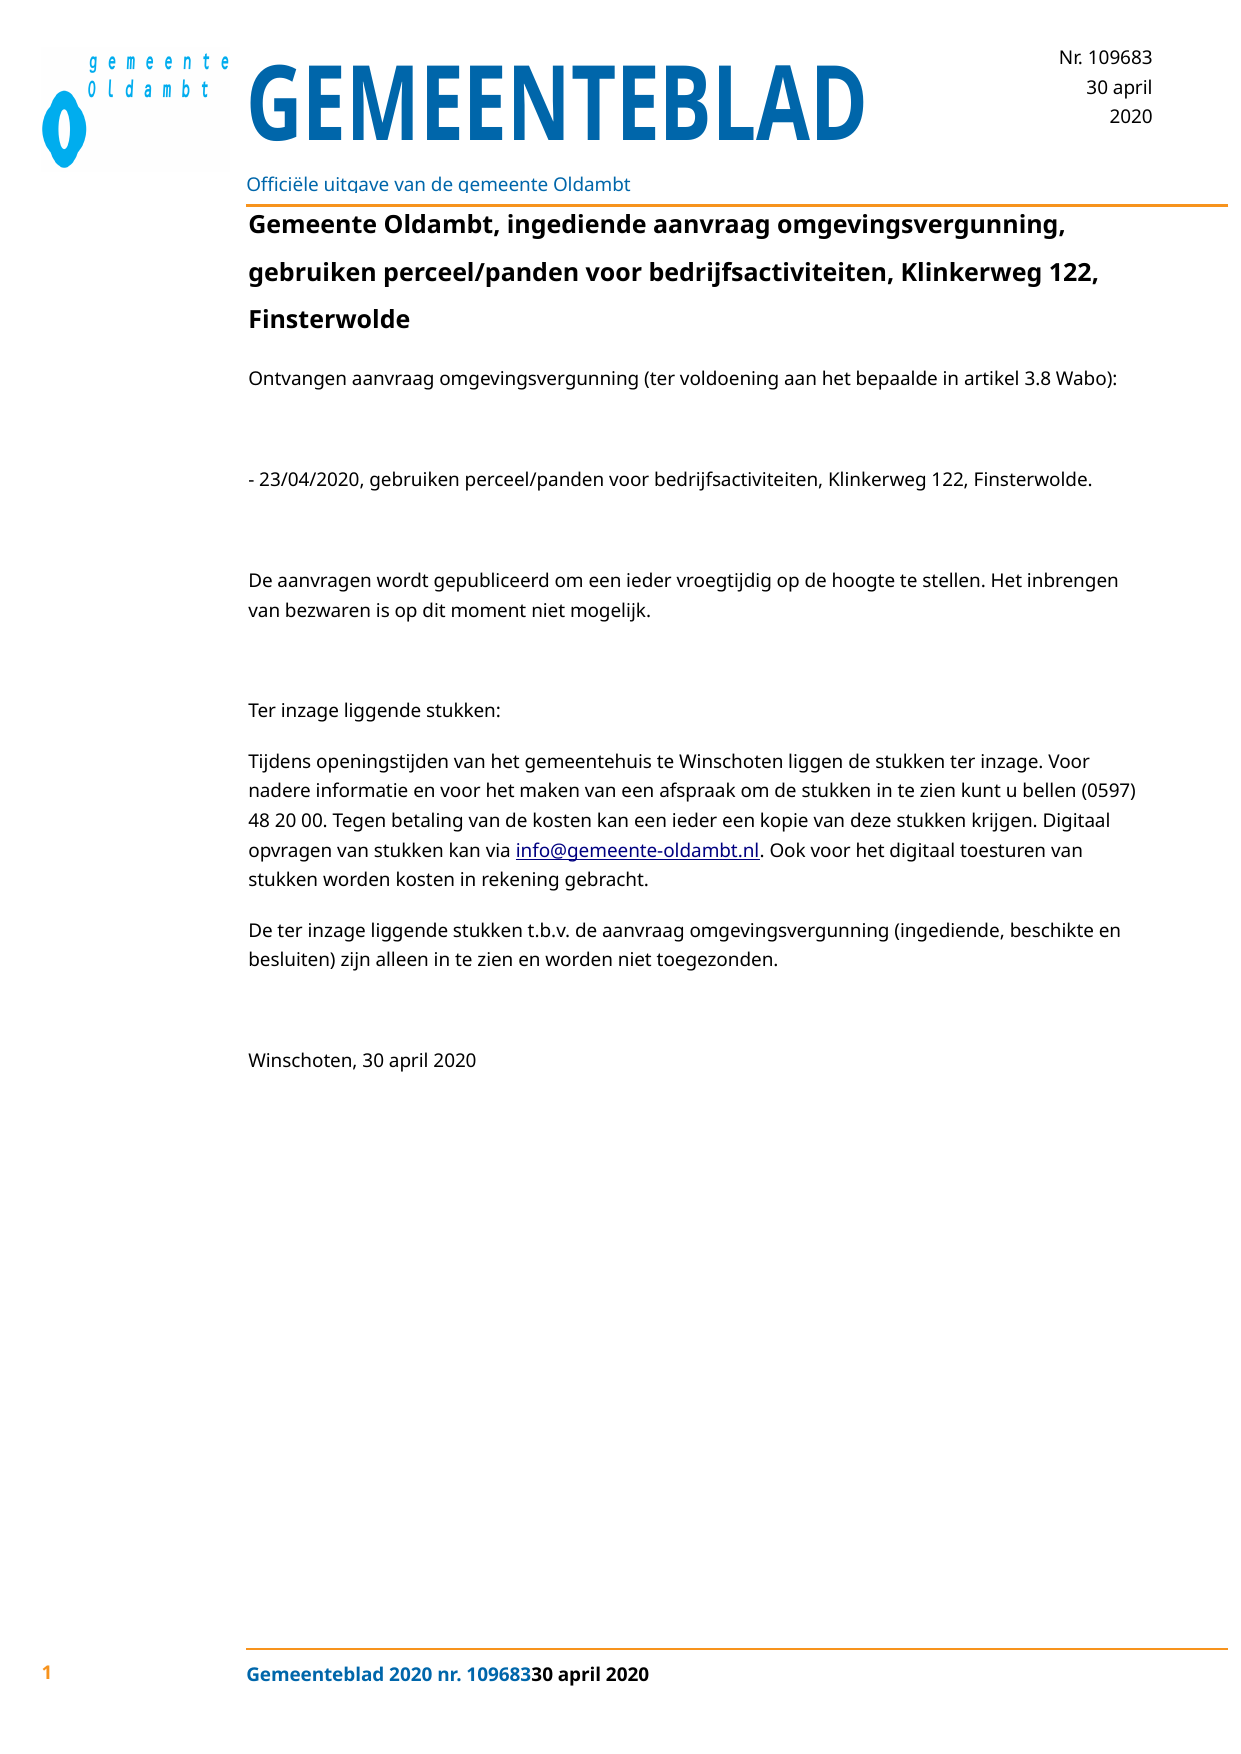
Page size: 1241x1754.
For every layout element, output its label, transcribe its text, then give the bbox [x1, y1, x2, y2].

text Tijdens openingstijden van het gemeentehuis te Winschoten liggen de stukken ter inzage. Voor nadere informatie en voor het maken van een afspraak om de stukken in te zien kunt u bellen (0597) 48 20 00. Tegen betaling van de kosten kan een ieder een kopie van deze stukken krijgen. Digitaal opvragen van stukken kan via info@gemeente-oldambt.nl. Ook voor het digitaal toesturen van stukken worden kosten in rekening gebracht. [248, 748, 1152, 892]
text Ontvangen aanvraag omgevingsvergunning (ter voldoening aan het bepaalde in artikel 3.8 Wabo): [248, 366, 1152, 391]
text Winschoten, 30 april 2020 [248, 1047, 1152, 1073]
text De ter inzage liggende stukken t.b.v. de aanvraag omgevingsvergunning (ingediende, beschikte en besluiten) zijn alleen in te zien en worden niet toegezonden. [248, 917, 1152, 972]
text - 23/04/2020, gebruiken perceel/panden voor bedrijfsactiviteiten, Klinkerweg 122, Finsterwolde. [248, 466, 1152, 492]
text Ter inzage liggende stukken: [248, 698, 1152, 723]
text De aanvragen wordt gepubliceerd om een ieder vroegtijdig op de hoogte te stellen. Het inbrengen van bezwaren is op dit moment niet mogelijk. [248, 567, 1152, 622]
text Gemeente Oldambt, ingediende aanvraag omgevingsvergunning, gebruiken perceel/panden voor bedrijfsactiviteiten, Klinkerweg 122, Finsterwolde [248, 207, 1152, 336]
picture [41, 47, 231, 172]
